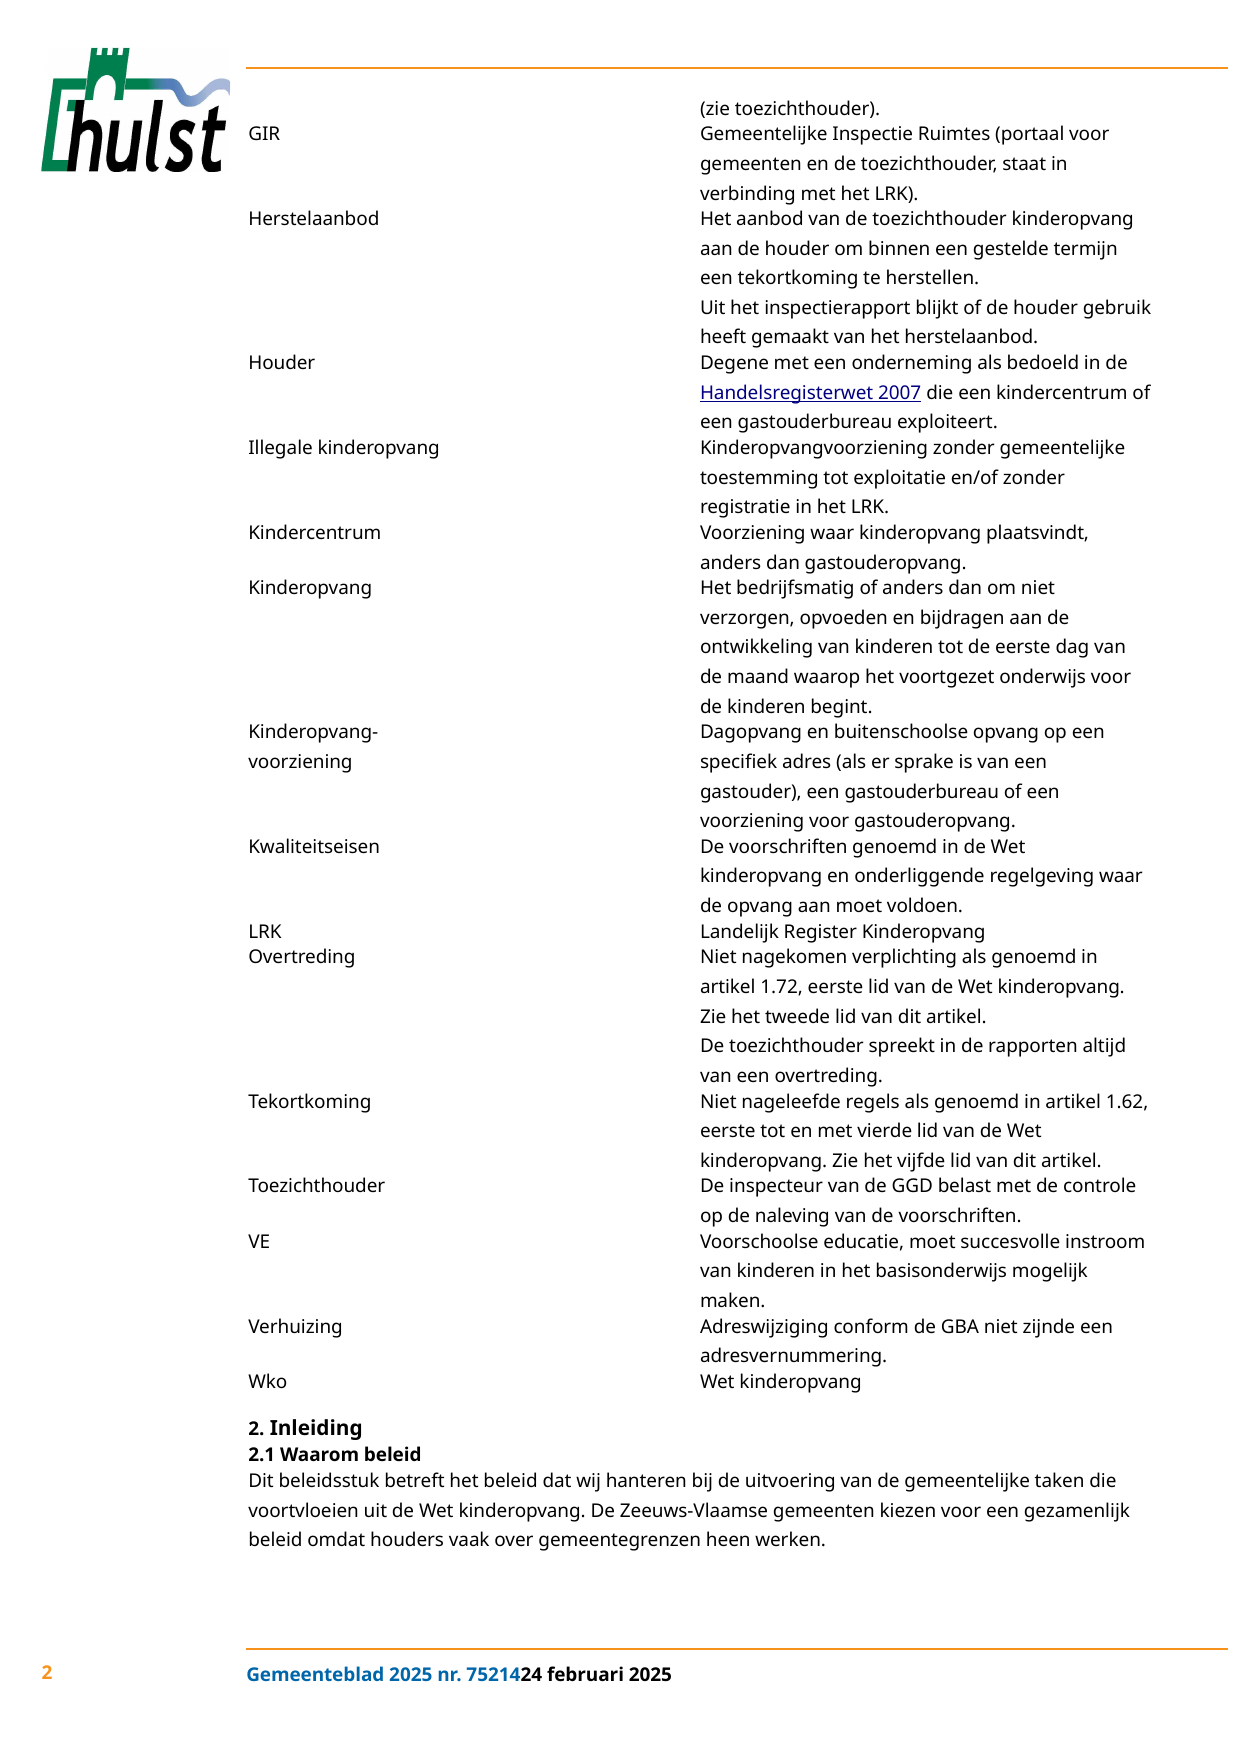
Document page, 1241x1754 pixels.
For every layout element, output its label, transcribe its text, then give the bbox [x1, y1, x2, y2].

table_cell Kwaliteitseisen [248, 833, 700, 918]
table_cell Herstelaanbod [248, 205, 700, 349]
table_cell Kindercentrum [248, 519, 700, 574]
table_cell Het bedrijfsmatig of anders dan om niet verzorgen, opvoeden en bijdragen aan de ontwikkeling van kinderen tot de eerste dag van de maand waarop het voortgezet onderwijs voor de kinderen begint. [700, 575, 1152, 719]
table_cell Niet nageleefde regels als genoemd in artikel 1.62, eerste tot en met vierde lid van de Wet kinderopvang. Zie het vijfde lid van dit artikel. [700, 1088, 1152, 1173]
table_cell (zie toezichthouder). [700, 95, 1152, 121]
text 2. Inleiding [248, 1413, 1152, 1442]
table_cell Het aanbod van de toezichthouder kinderopvang aan de houder om binnen een gestelde termijn een tekortkoming te herstellen. Uit het inspectierapport blijkt of de houder gebruik heeft gemaakt van het herstelaanbod. [700, 205, 1152, 349]
table_cell GIR [248, 121, 700, 205]
table_cell Gemeentelijke Inspectie Ruimtes (portaal voor gemeenten en de toezichthouder, staat in verbinding met het LRK). [700, 121, 1152, 205]
table_cell LRK [248, 918, 700, 944]
table_cell Landelijk Register Kinderopvang [700, 918, 1152, 944]
text Dit beleidsstuk betreft het beleid dat wij hanteren bij de uitvoering van de gemeentelijke taken die voortvloeien uit de Wet kinderopvang. De Zeeuws-Vlaamse gemeenten kiezen voor een gezamenlijk beleid omdat houders vaak over gemeentegrenzen heen werken. [248, 1467, 1152, 1552]
table_cell Voorschoolse educatie, moet succesvolle instroom van kinderen in het basisonderwijs mogelijk maken. [700, 1228, 1152, 1313]
table_cell Kinderopvangvoorziening zonder gemeentelijke toestemming tot exploitatie en/of zonder registratie in het LRK. [700, 434, 1152, 519]
table_cell Verhuizing [248, 1313, 700, 1368]
table_cell De inspecteur van de GGD belast met de controle op de naleving van de voorschriften. [700, 1173, 1152, 1228]
table_cell Toezichthouder [248, 1173, 700, 1228]
table_cell Degene met een onderneming als bedoeld in de Handelsregisterwet 2007 die een kindercentrum of een gastouderbureau exploiteert. [700, 350, 1152, 434]
table_cell Tekortkoming [248, 1088, 700, 1173]
table_cell Houder [248, 350, 700, 434]
table_cell Overtreding [248, 944, 700, 1088]
picture [41, 47, 231, 172]
table_cell Kinderopvang- voorziening [248, 719, 700, 833]
table_cell De voorschriften genoemd in de Wet kinderopvang en onderliggende regelgeving waar de opvang aan moet voldoen. [700, 833, 1152, 918]
table_cell VE [248, 1228, 700, 1313]
text 2.1 Waarom beleid [248, 1442, 1152, 1467]
table_cell Niet nagekomen verplichting als genoemd in artikel 1.72, eerste lid van de Wet kinderopvang. Zie het tweede lid van dit artikel. De toezichthouder spreekt in de rapporten altijd van een overtreding. [700, 944, 1152, 1088]
table_cell Adreswijziging conform de GBA niet zijnde een adresvernummering. [700, 1313, 1152, 1368]
table_cell Wko [248, 1368, 700, 1394]
table_cell [248, 95, 700, 121]
table_cell Kinderopvang [248, 575, 700, 719]
table_cell Voorziening waar kinderopvang plaatsvindt, anders dan gastouderopvang. [700, 519, 1152, 574]
table_cell Illegale kinderopvang [248, 434, 700, 519]
table_cell Wet kinderopvang [700, 1368, 1152, 1394]
table_cell Dagopvang en buitenschoolse opvang op een specifiek adres (als er sprake is van een gastouder), een gastouderbureau of een voorziening voor gastouderopvang. [700, 719, 1152, 833]
